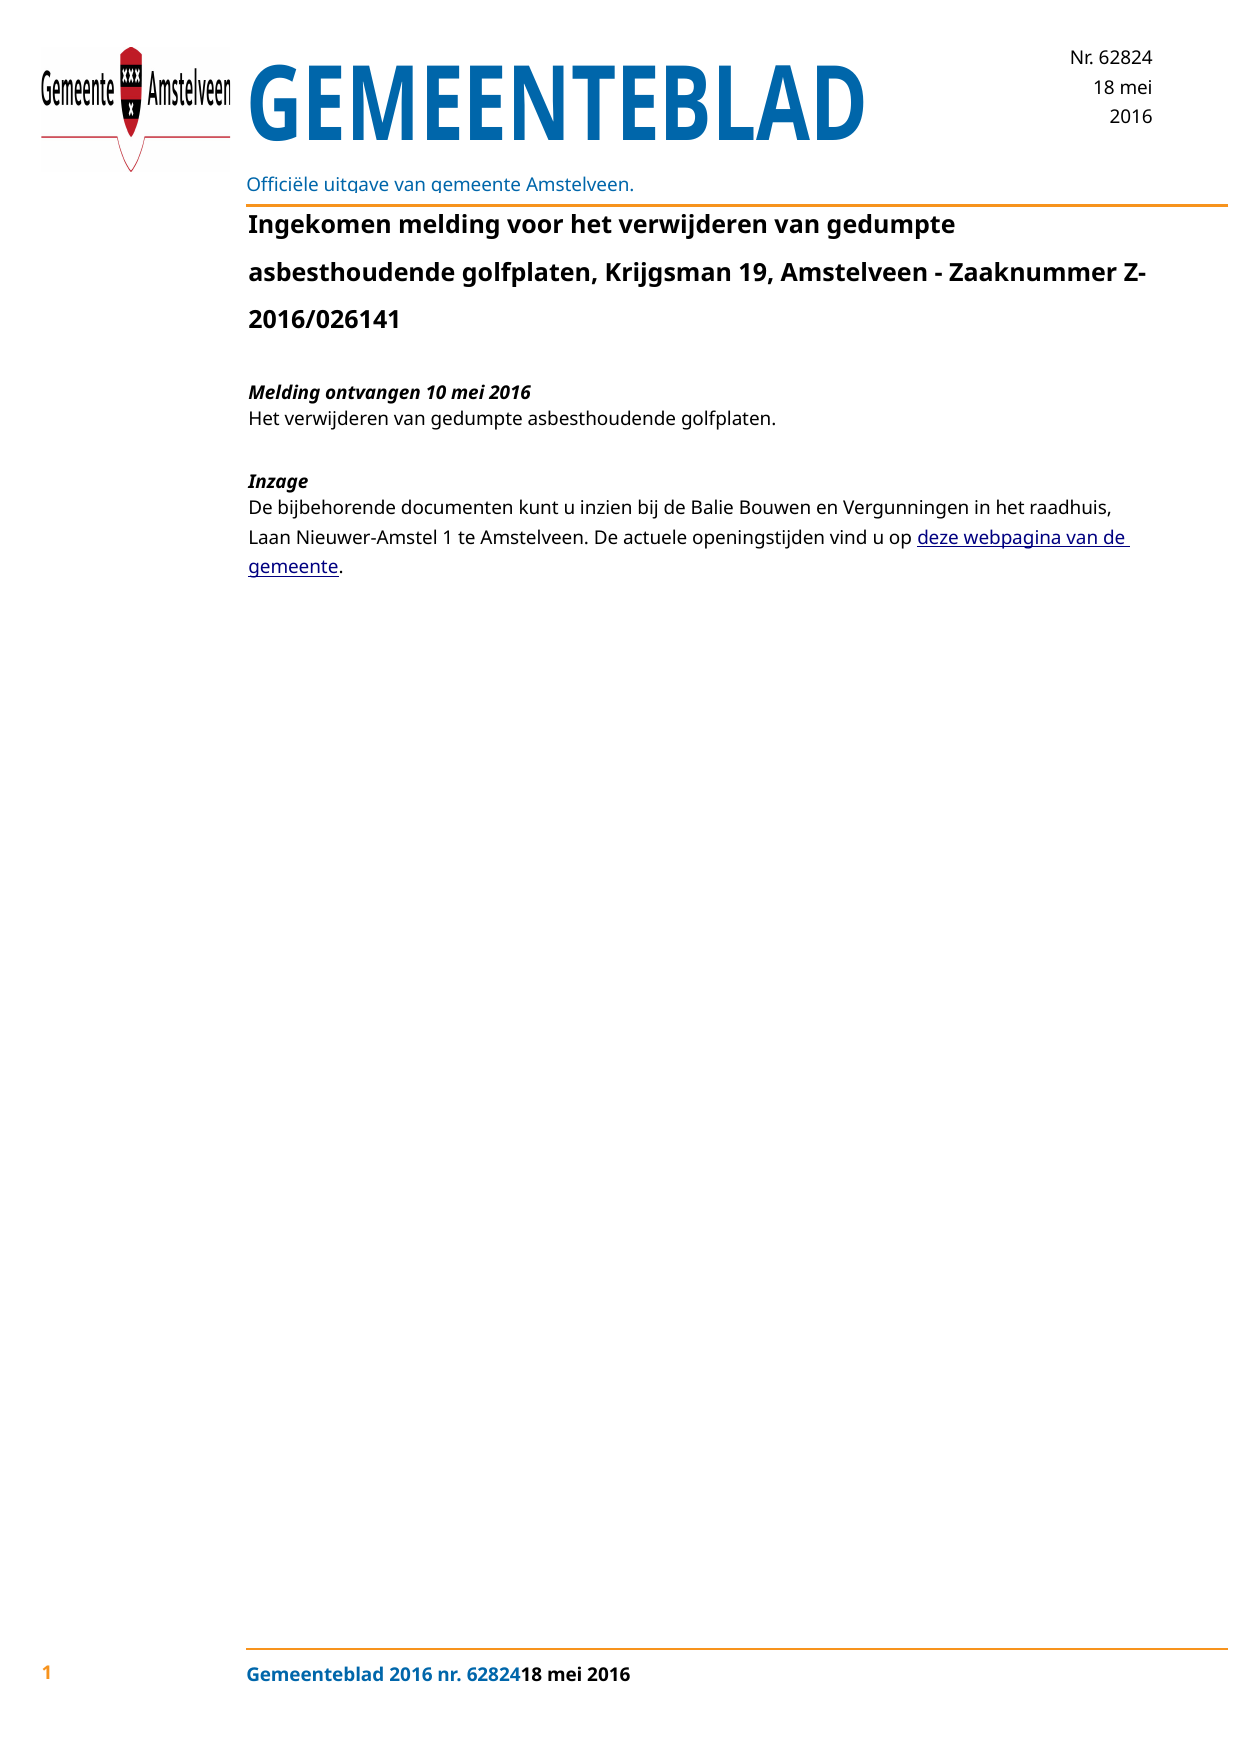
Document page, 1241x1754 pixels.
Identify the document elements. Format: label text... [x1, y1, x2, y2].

text Ingekomen melding voor het verwijderen van gedumpte asbesthoudende golfplaten, Krijgsman 19, Amstelveen - Zaaknummer Z-2016/026141 [248, 207, 1152, 336]
text Inzage [248, 469, 1152, 494]
text Melding ontvangen 10 mei 2016 [248, 379, 1152, 405]
picture [41, 47, 231, 172]
text Het verwijderen van gedumpte asbesthoudende golfplaten. [248, 405, 1152, 431]
text De bijbehorende documenten kunt u inzien bij de Balie Bouwen en Vergunningen in het raadhuis, Laan Nieuwer-Amstel 1 te Amstelveen. De actuele openingstijden vind u op deze webpagina van de gemeente. [248, 494, 1152, 579]
